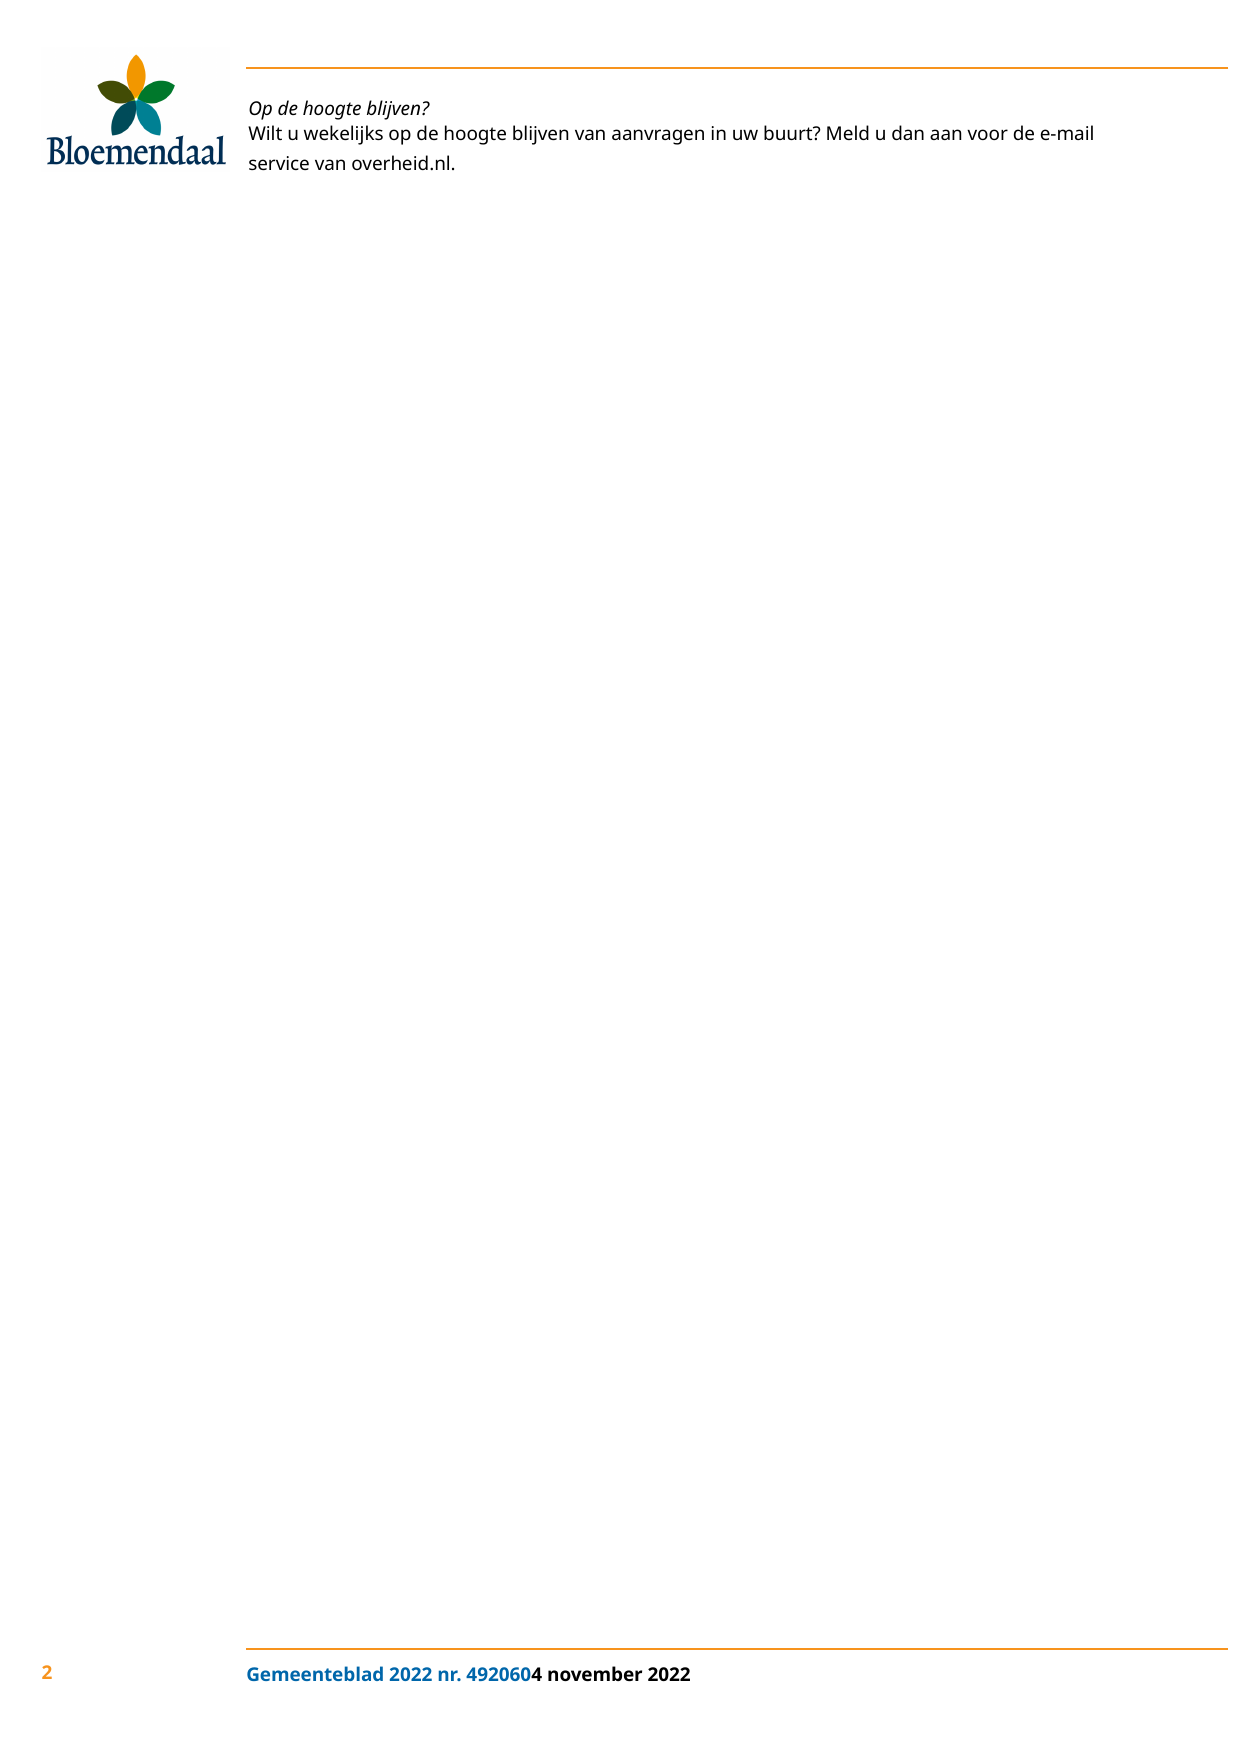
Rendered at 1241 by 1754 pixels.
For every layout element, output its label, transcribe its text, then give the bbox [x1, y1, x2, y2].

text Wilt u wekelijks op de hoogte blijven van aanvragen in uw buurt? Meld u dan aan voor de e-mail service van overheid.nl. [248, 121, 1152, 176]
picture [41, 47, 231, 172]
text Op de hoogte blijven? [248, 95, 1152, 121]
